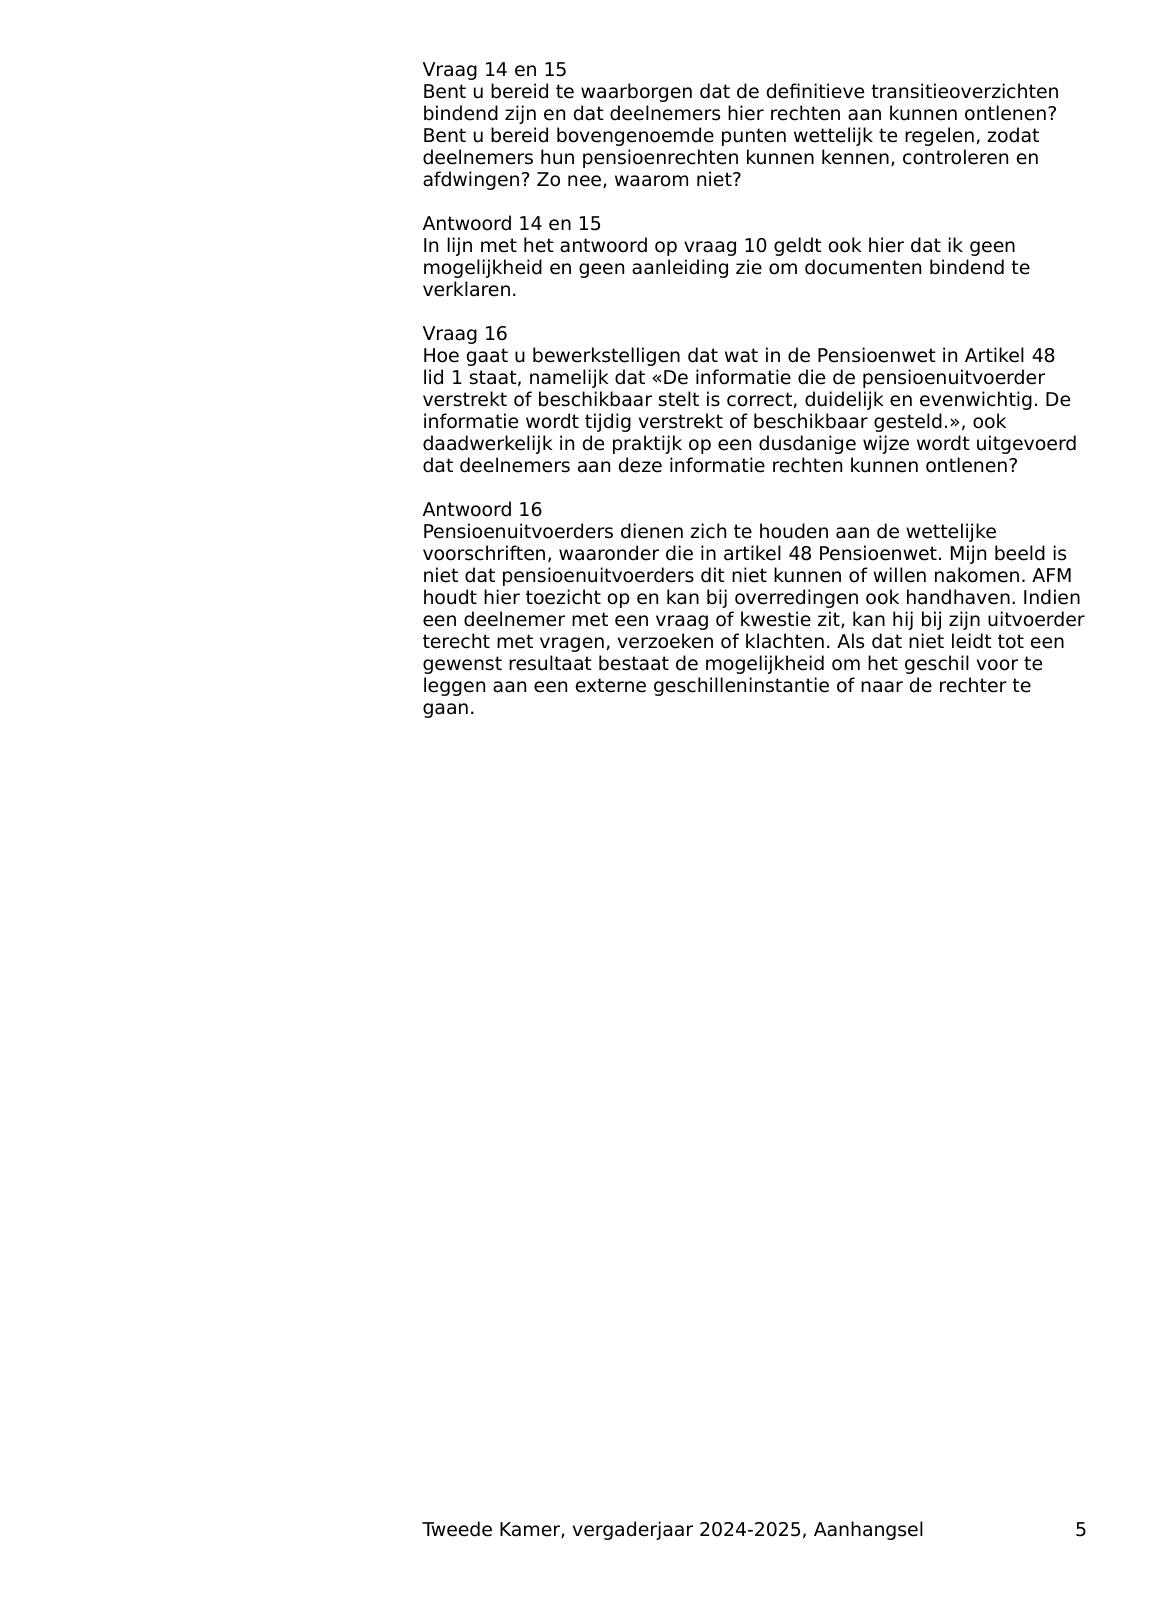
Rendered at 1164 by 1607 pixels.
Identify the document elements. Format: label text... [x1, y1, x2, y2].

text Bent u bereid te waarborgen dat de definitieve transitieoverzichten bindend zijn en dat deelnemers hier rechten aan kunnen ontlenen? [422, 81, 1087, 125]
text Bent u bereid bovengenoemde punten wettelijk te regelen, zodat deelnemers hun pensioenrechten kunnen kennen, controleren en afdwingen? Zo nee, waarom niet? [422, 125, 1087, 191]
text Pensioenuitvoerders dienen zich te houden aan de wettelijke voorschriften, waaronder die in artikel 48 Pensioenwet. Mijn beeld is niet dat pensioenuitvoerders dit niet kunnen of willen nakomen. AFM houdt hier toezicht op en kan bij overredingen ook handhaven. Indien een deelnemer met een vraag of kwestie zit, kan hij bij zijn uitvoerder terecht met vragen, verzoeken of klachten. Als dat niet leidt tot een gewenst resultaat bestaat de mogelijkheid om het geschil voor te leggen aan een externe geschilleninstantie of naar de rechter te gaan. [422, 521, 1087, 719]
text Vraag 16 [422, 323, 1087, 345]
text Antwoord 16 [422, 499, 1087, 521]
text Hoe gaat u bewerkstelligen dat wat in de Pensioenwet in Artikel 48 lid 1 staat, namelijk dat «De informatie die de pensioenuitvoerder verstrekt of beschikbaar stelt is correct, duidelijk en evenwichtig. De informatie wordt tijdig verstrekt of beschikbaar gesteld.», ook daadwerkelijk in de praktijk op een dusdanige wijze wordt uitgevoerd dat deelnemers aan deze informatie rechten kunnen ontlenen? [422, 345, 1087, 477]
text Vraag 14 en 15 [422, 59, 1087, 81]
text Antwoord 14 en 15 [422, 213, 1087, 235]
text In lijn met het antwoord op vraag 10 geldt ook hier dat ik geen mogelijkheid en geen aanleiding zie om documenten bindend te verklaren. [422, 235, 1087, 301]
